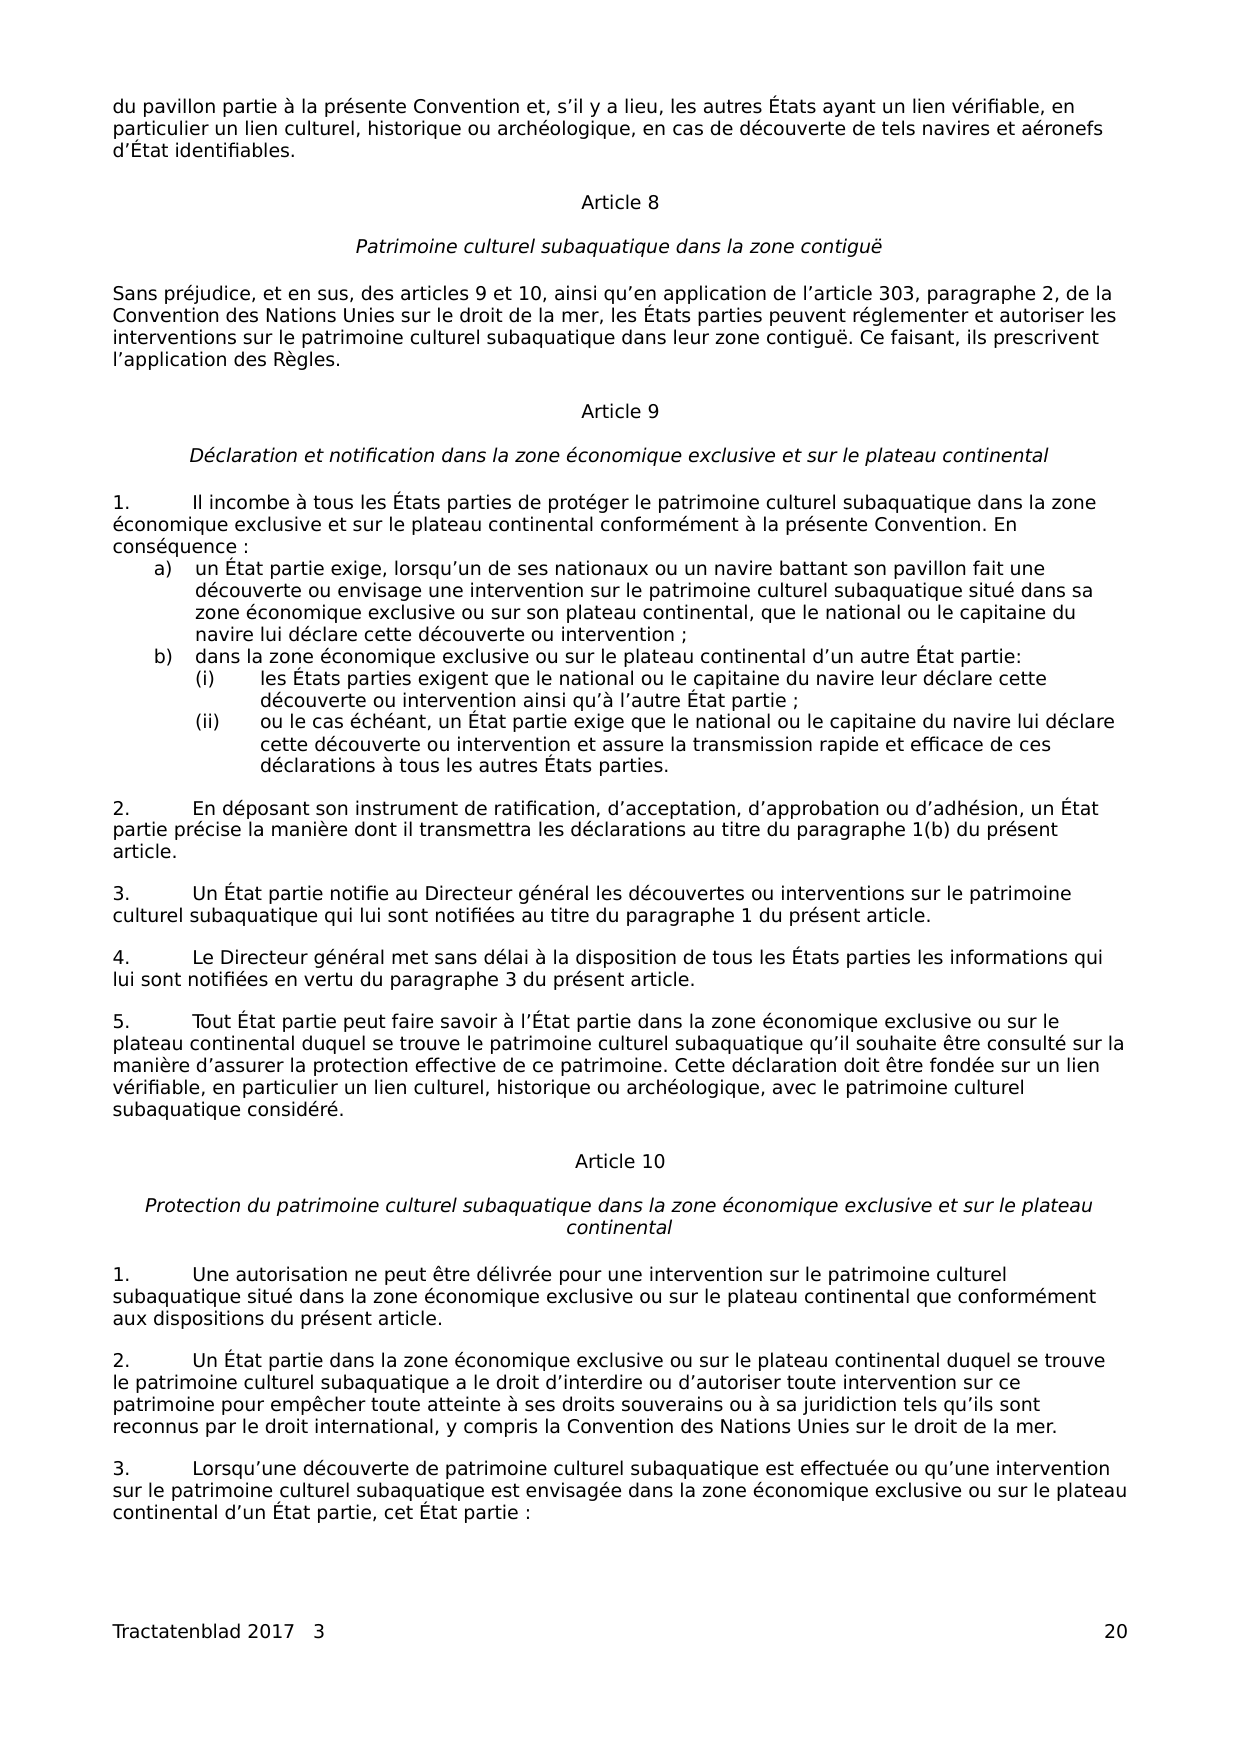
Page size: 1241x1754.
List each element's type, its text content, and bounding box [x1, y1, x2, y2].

text 2. Un État partie dans la zone économique exclusive ou sur le plateau continental duquel se trouve le patrimoine culturel subaquatique a le droit d’interdire ou d’autoriser toute intervention sur ce patrimoine pour empêcher toute atteinte à ses droits souverains ou à sa juridiction tels qu’ils sont reconnus par le droit international, y compris la Convention des Nations Unies sur le droit de la mer. [112, 1350, 1128, 1438]
text (ii) ou le cas échéant, un État partie exige que le national ou le capitaine du navire lui déclare cette découverte ou intervention et assure la transmission rapide et efficace de ces déclarations à tous les autres États parties. [195, 711, 1128, 777]
text 1. Il incombe à tous les États parties de protéger le patrimoine culturel subaquatique dans la zone économique exclusive et sur le plateau continental conformément à la présente Convention. En conséquence : [112, 492, 1128, 558]
text du pavillon partie à la présente Convention et, s’il y a lieu, les autres États ayant un lien vérifiable, en particulier un lien culturel, historique ou archéologique, en cas de découverte de tels navires et aéronefs d’État identifiables. [112, 96, 1128, 162]
text 5. Tout État partie peut faire savoir à l’État partie dans la zone économique exclusive ou sur le plateau continental duquel se trouve le patrimoine culturel subaquatique qu’il souhaite être consulté sur la manière d’assurer la protection effective de ce patrimoine. Cette déclaration doit être fondée sur un lien vérifiable, en particulier un lien culturel, historique ou archéologique, avec le patrimoine culturel subaquatique considéré. [112, 1011, 1128, 1121]
subtitle Article 8 Patrimoine culturel subaquatique dans la zone contiguë [112, 192, 1128, 258]
text 3. Lorsqu’une découverte de patrimoine culturel subaquatique est effectuée ou qu’une intervention sur le patrimoine culturel subaquatique est envisagée dans la zone économique exclusive ou sur le plateau continental d’un État partie, cet État partie : [112, 1458, 1128, 1524]
subtitle Article 9 Déclaration et notification dans la zone économique exclusive et sur le plateau continental [112, 401, 1128, 467]
text (i) les États parties exigent que le national ou le capitaine du navire leur déclare cette découverte ou intervention ainsi qu’à l’autre État partie ; [195, 667, 1128, 711]
text 3. Un État partie notifie au Directeur général les découvertes ou interventions sur le patrimoine culturel subaquatique qui lui sont notifiées au titre du paragraphe 1 du présent article. [112, 883, 1128, 927]
text 2. En déposant son instrument de ratification, d’acceptation, d’approbation ou d’adhésion, un État partie précise la manière dont il transmettra les déclarations au titre du paragraphe 1(b) du présent article. [112, 797, 1128, 863]
text 4. Le Directeur général met sans délai à la disposition de tous les États parties les informations qui lui sont notifiées en vertu du paragraphe 3 du présent article. [112, 947, 1128, 991]
text b) dans la zone économique exclusive ou sur le plateau continental d’un autre État partie: [153, 646, 1128, 667]
subtitle Article 10 Protection du patrimoine culturel subaquatique dans la zone économique exclusive et sur le plateau continental [112, 1151, 1128, 1239]
text a) un État partie exige, lorsqu’un de ses nationaux ou un navire battant son pavillon fait une découverte ou envisage une intervention sur le patrimoine culturel subaquatique situé dans sa zone économique exclusive ou sur son plateau continental, que le national ou le capitaine du navire lui déclare cette découverte ou intervention ; [153, 558, 1128, 646]
text Sans préjudice, et en sus, des articles 9 et 10, ainsi qu’en application de l’article 303, paragraphe 2, de la Convention des Nations Unies sur le droit de la mer, les États parties peuvent réglementer et autoriser les interventions sur le patrimoine culturel subaquatique dans leur zone contiguë. Ce faisant, ils prescrivent l’application des Règles. [112, 283, 1128, 371]
text 1. Une autorisation ne peut être délivrée pour une intervention sur le patrimoine culturel subaquatique situé dans la zone économique exclusive ou sur le plateau continental que conformément aux dispositions du présent article. [112, 1264, 1128, 1330]
